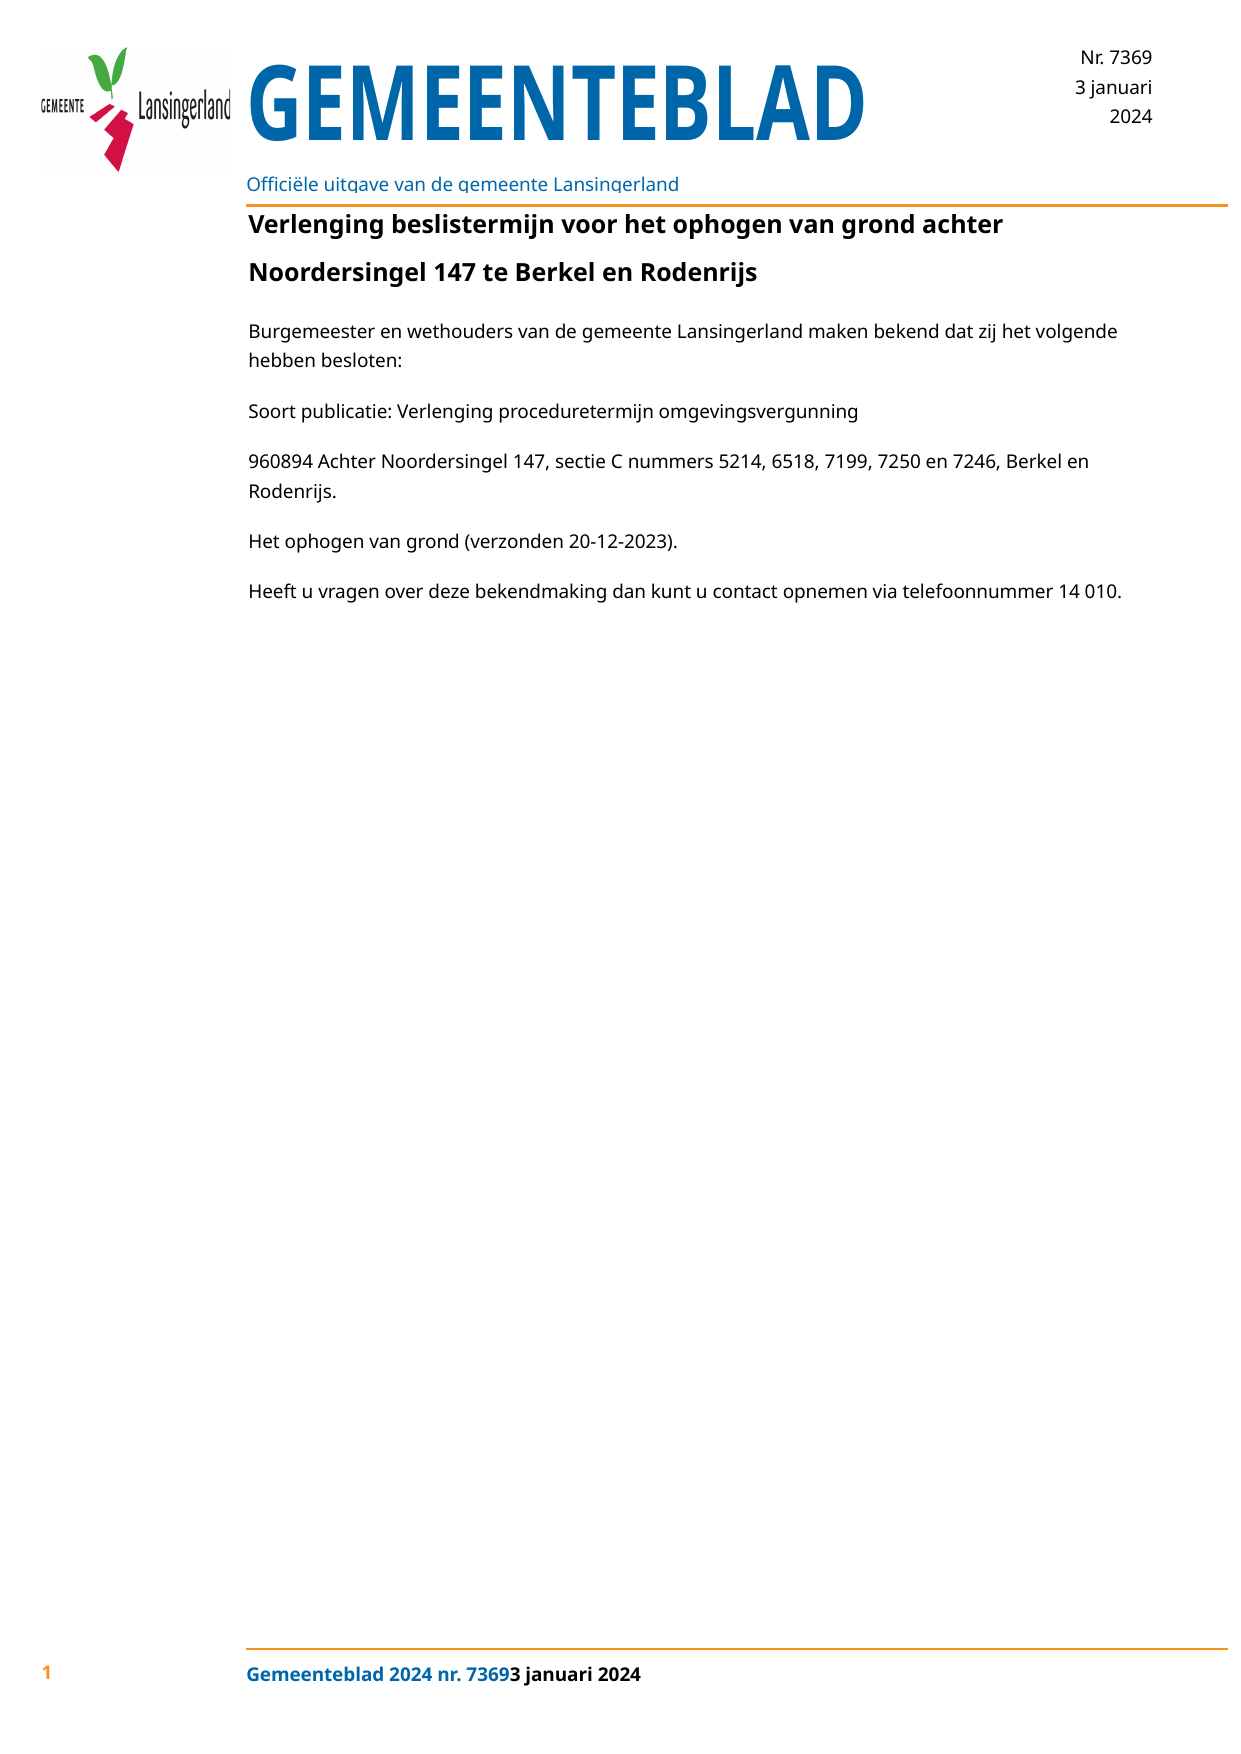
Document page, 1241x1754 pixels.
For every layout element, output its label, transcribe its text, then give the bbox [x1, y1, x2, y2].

text Verlenging beslistermijn voor het ophogen van grond achter Noordersingel 147 te Berkel en Rodenrijs [248, 207, 1152, 288]
picture [41, 47, 231, 172]
text 960894 Achter Noordersingel 147, sectie C nummers 5214, 6518, 7199, 7250 en 7246, Berkel en Rodenrijs. [248, 448, 1152, 504]
text Burgemeester en wethouders van de gemeente Lansingerland maken bekend dat zij het volgende hebben besloten: [248, 318, 1152, 373]
text Heeft u vragen over deze bekendmaking dan kunt u contact opnemen via telefoonnummer 14 010. [248, 579, 1152, 604]
text Soort publicatie: Verlenging proceduretermijn omgevingsvergunning [248, 398, 1152, 424]
text Het ophogen van grond (verzonden 20-12-2023). [248, 528, 1152, 554]
